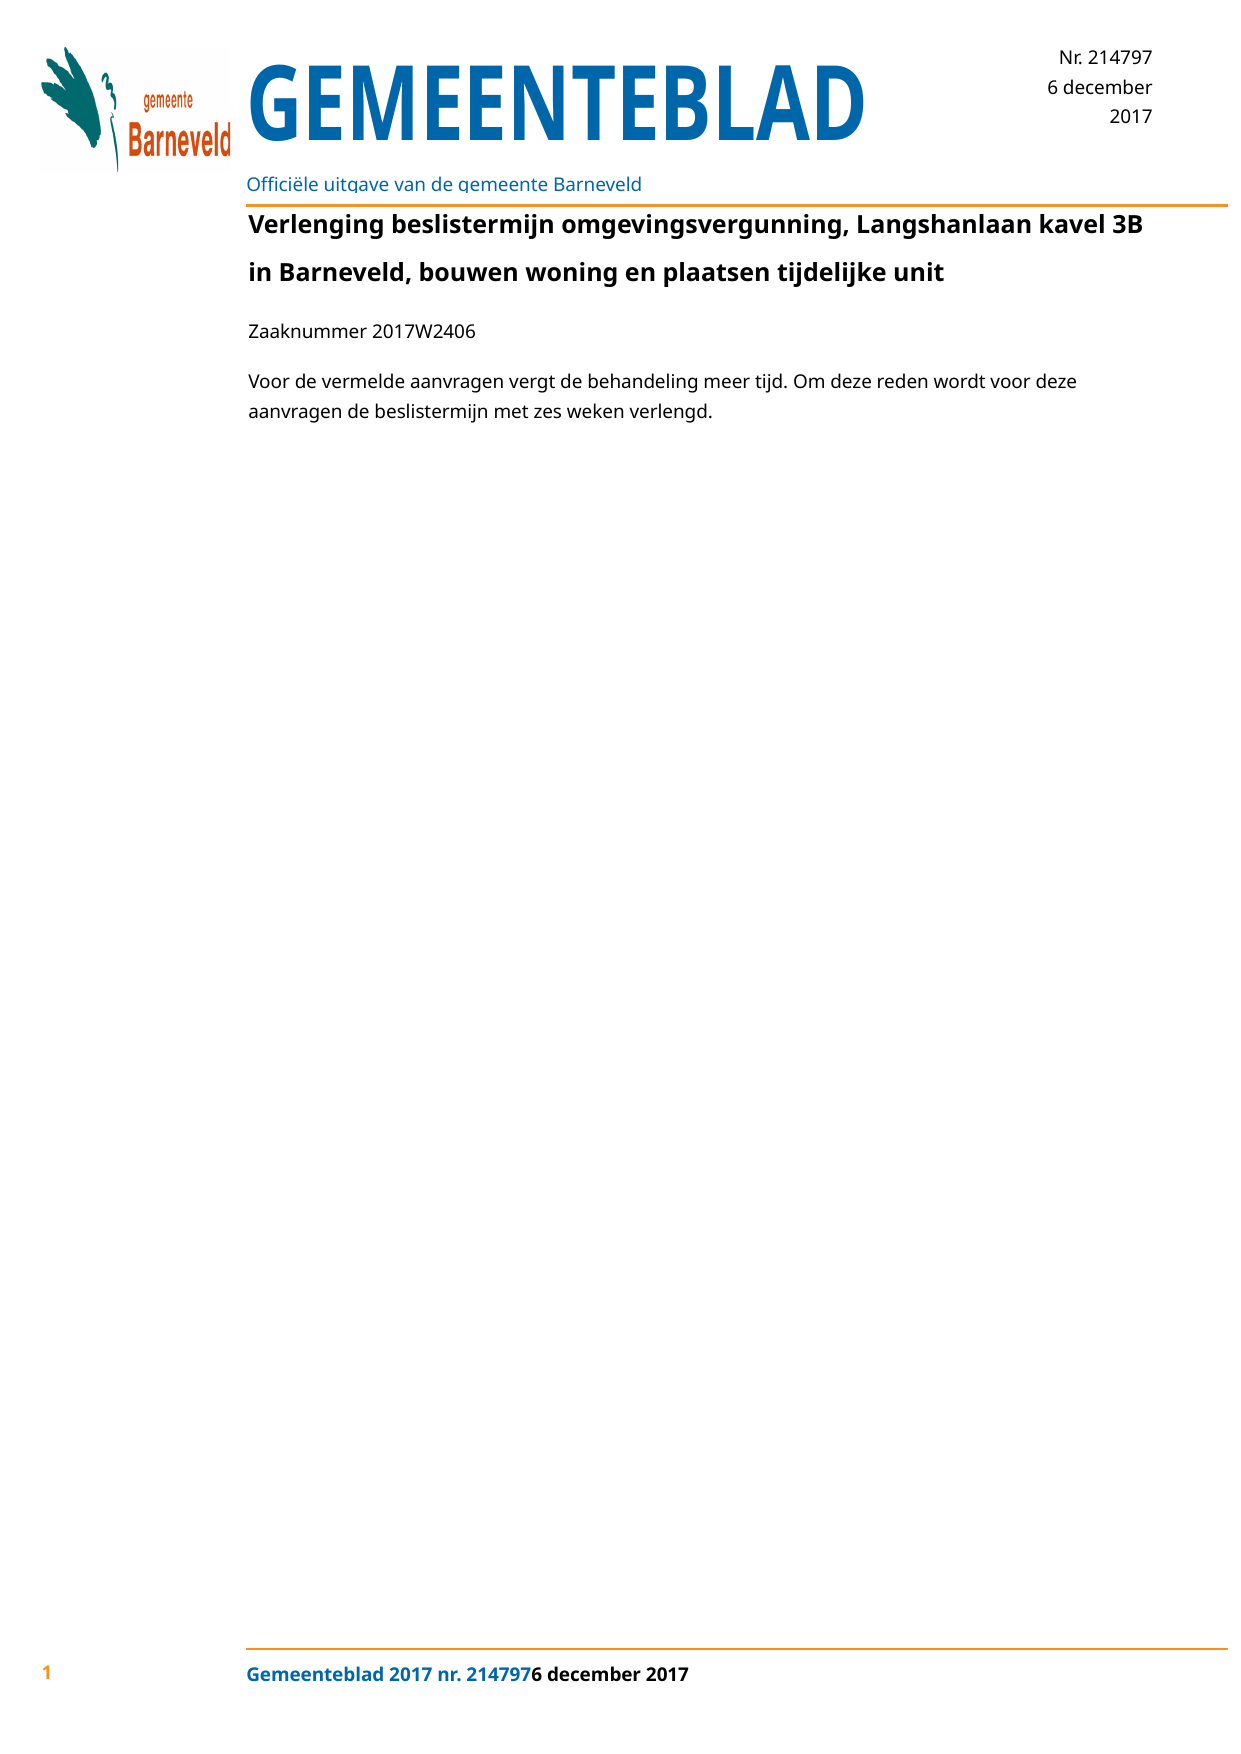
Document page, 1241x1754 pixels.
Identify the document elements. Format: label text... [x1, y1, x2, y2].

text Voor de vermelde aanvragen vergt de behandeling meer tijd. Om deze reden wordt voor deze aanvragen de beslistermijn met zes weken verlengd. [248, 368, 1152, 424]
picture [41, 47, 231, 172]
text Zaaknummer 2017W2406 [248, 318, 1152, 344]
text Verlenging beslistermijn omgevingsvergunning, Langshanlaan kavel 3B in Barneveld, bouwen woning en plaatsen tijdelijke unit [248, 207, 1152, 288]
